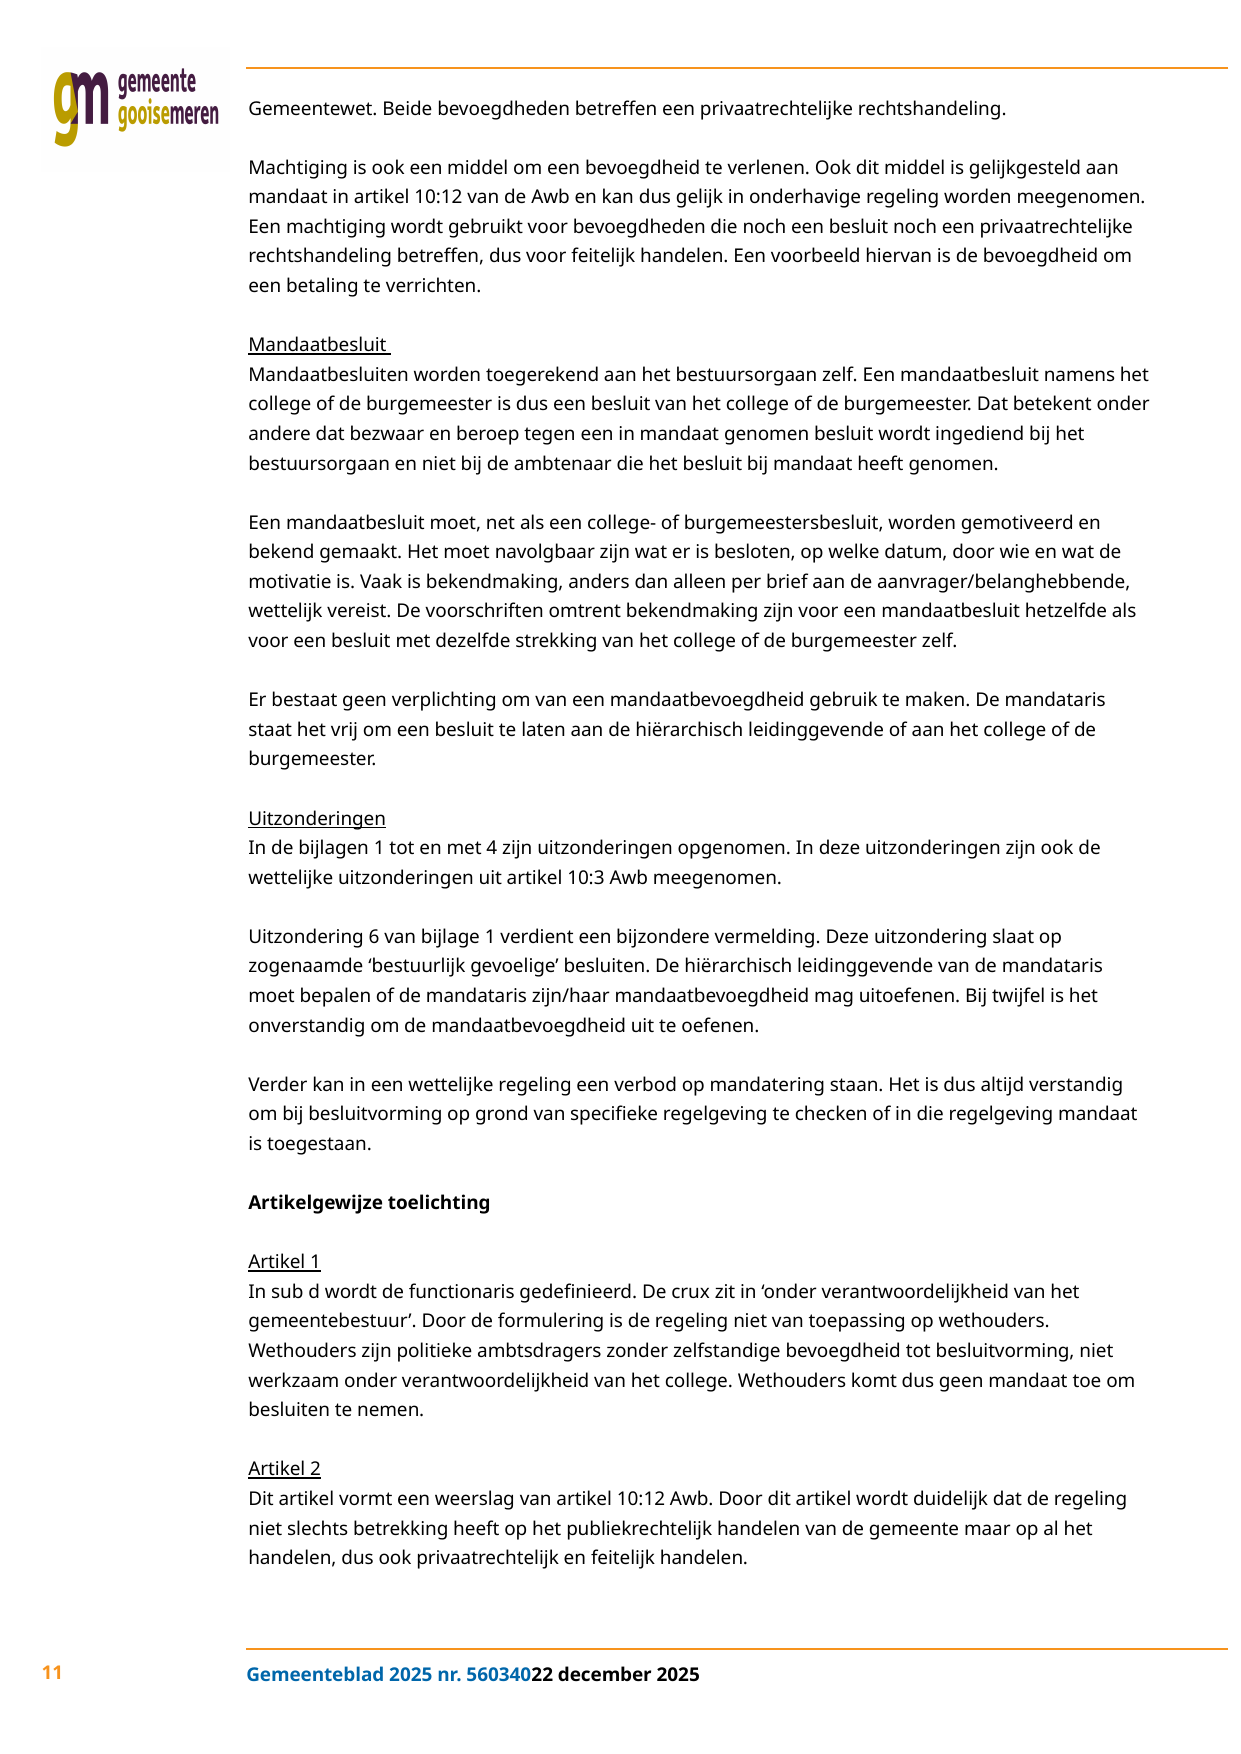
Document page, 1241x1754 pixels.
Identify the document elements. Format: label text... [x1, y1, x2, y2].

text Gemeentewet. Beide bevoegdheden betreffen een privaatrechtelijke rechtshandeling. [248, 95, 1152, 121]
picture [41, 47, 231, 172]
text Verder kan in een wettelijke regeling een verbod op mandatering staan. Het is dus altijd verstandig om bij besluitvorming op grond van specifieke regelgeving te checken of in die regelgeving mandaat is toegestaan. [248, 1071, 1152, 1156]
text In de bijlagen 1 tot en met 4 zijn uitzonderingen opgenomen. In deze uitzonderingen zijn ook de wettelijke uitzonderingen uit artikel 10:3 Awb meegenomen. [248, 834, 1152, 890]
text Artikel 1 [248, 1248, 1152, 1274]
text Machtiging is ook een middel om een bevoegdheid te verlenen. Ook dit middel is gelijkgesteld aan mandaat in artikel 10:12 van de Awb en kan dus gelijk in onderhavige regeling worden meegenomen. Een machtiging wordt gebruikt voor bevoegdheden die noch een besluit noch een privaatrechtelijke rechtshandeling betreffen, dus voor feitelijk handelen. Een voorbeeld hiervan is de bevoegdheid om een betaling te verrichten. [248, 154, 1152, 298]
text Uitzonderingen [248, 805, 1152, 831]
text Mandaatbesluit [248, 331, 1152, 357]
text Mandaatbesluiten worden toegerekend aan het bestuursorgaan zelf. Een mandaatbesluit namens het college of de burgemeester is dus een besluit van het college of de burgemeester. Dat betekent onder andere dat bezwaar en beroep tegen een in mandaat genomen besluit wordt ingediend bij het bestuursorgaan en niet bij de ambtenaar die het besluit bij mandaat heeft genomen. [248, 361, 1152, 476]
text In sub d wordt de functionaris gedefinieerd. De crux zit in ‘onder verantwoordelijkheid van het gemeentebestuur’. Door de formulering is de regeling niet van toepassing op wethouders. Wethouders zijn politieke ambtsdragers zonder zelfstandige bevoegdheid tot besluitvorming, niet werkzaam onder verantwoordelijkheid van het college. Wethouders komt dus geen mandaat toe om besluiten te nemen. [248, 1278, 1152, 1422]
text Dit artikel vormt een weerslag van artikel 10:12 Awb. Door dit artikel wordt duidelijk dat de regeling niet slechts betrekking heeft op het publiekrechtelijk handelen van de gemeente maar op al het handelen, dus ook privaatrechtelijk en feitelijk handelen. [248, 1485, 1152, 1570]
text Een mandaatbesluit moet, net als een college- of burgemeestersbesluit, worden gemotiveerd en bekend gemaakt. Het moet navolgbaar zijn wat er is besloten, op welke datum, door wie en wat de motivatie is. Vaak is bekendmaking, anders dan alleen per brief aan de aanvrager/belanghebbende, wettelijk vereist. De voorschriften omtrent bekendmaking zijn voor een mandaatbesluit hetzelfde als voor een besluit met dezelfde strekking van het college of de burgemeester zelf. [248, 509, 1152, 653]
text Er bestaat geen verplichting om van een mandaatbevoegdheid gebruik te maken. De mandataris staat het vrij om een besluit te laten aan de hiërarchisch leidinggevende of aan het college of de burgemeester. [248, 686, 1152, 771]
text Uitzondering 6 van bijlage 1 verdient een bijzondere vermelding. Deze uitzondering slaat op zogenaamde ‘bestuurlijk gevoelige’ besluiten. De hiërarchisch leidinggevende van de mandataris moet bepalen of de mandataris zijn/haar mandaatbevoegdheid mag uitoefenen. Bij twijfel is het onverstandig om de mandaatbevoegdheid uit te oefenen. [248, 923, 1152, 1038]
text Artikel 2 [248, 1456, 1152, 1481]
text Artikelgewijze toelichting [248, 1189, 1152, 1215]
